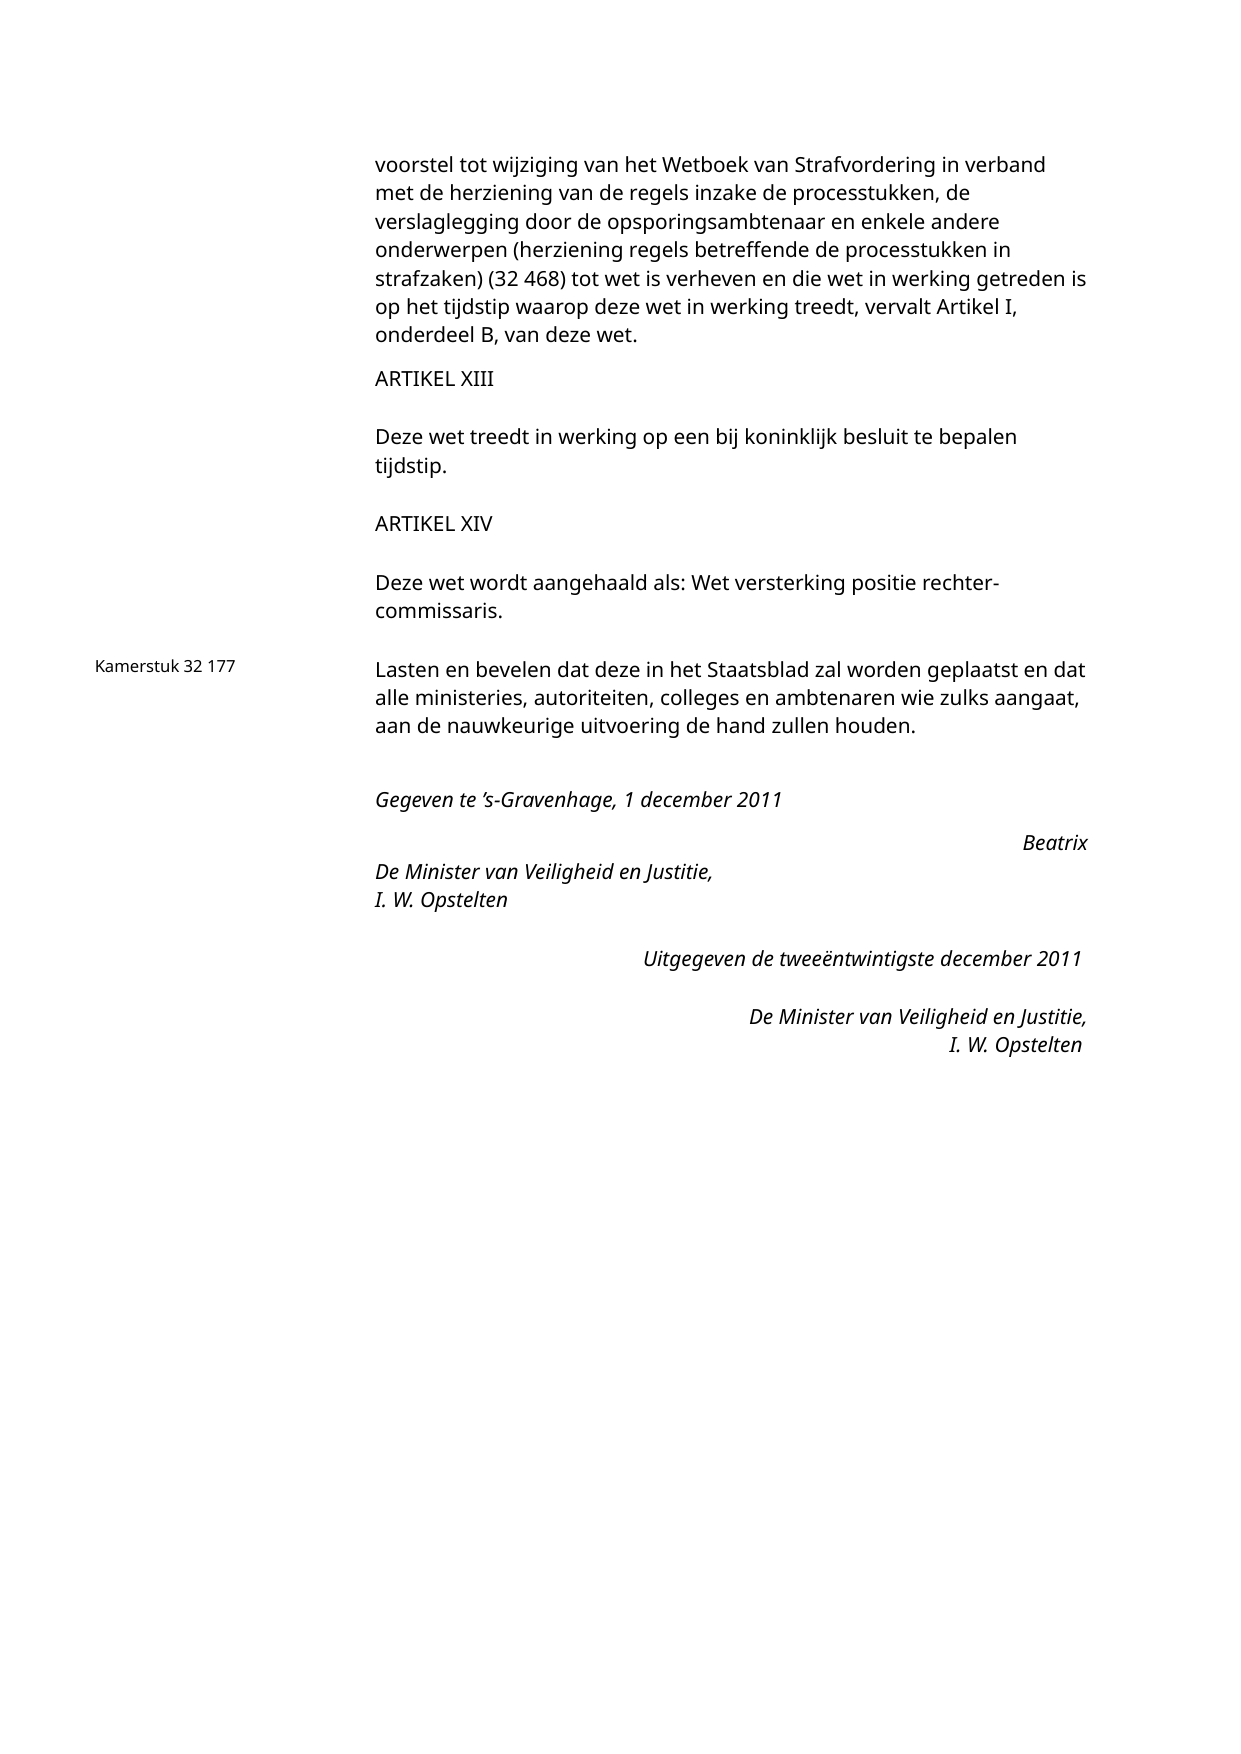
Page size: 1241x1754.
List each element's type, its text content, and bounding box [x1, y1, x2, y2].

text Gegeven te ’s-Gravenhage, 1 december 2011 [375, 785, 1090, 813]
text Lasten en bevelen dat deze in het Staatsblad zal worden geplaatst en dat alle ministeries, autoriteiten, colleges en ambtenaren wie zulks aangaat, aan de nauwkeurige uitvoering de hand zullen houden. [375, 655, 1090, 740]
subtitle ARTIKEL XIV [375, 509, 1090, 538]
text I. W. Opstelten [375, 885, 1090, 914]
text voorstel tot wijziging van het Wetboek van Strafvordering in verband met de herziening van de regels inzake de processtukken, de verslaglegging door de opsporingsambtenaar en enkele andere onderwerpen (herziening regels betreffende de processtukken in strafzaken) (32 468) tot wet is verheven en die wet in werking getreden is op het tijdstip waarop deze wet in werking treedt, vervalt Artikel I, onderdeel B, van deze wet. [375, 150, 1090, 349]
text Beatrix [375, 828, 1090, 857]
subtitle ARTIKEL XIII [375, 364, 1090, 392]
text Uitgegeven de tweeëntwintigste december 2011 [375, 944, 1090, 972]
text De Minister van Veiligheid en Justitie, [375, 1002, 1090, 1031]
text De Minister van Veiligheid en Justitie, [375, 857, 1090, 885]
text Kamerstuk 32 177 [94, 655, 328, 677]
text I. W. Opstelten [375, 1031, 1090, 1059]
text Deze wet treedt in werking op een bij koninklijk besluit te bepalen tijdstip. [375, 422, 1090, 479]
text Deze wet wordt aangehaald als: Wet versterking positie rechter-commissaris. [375, 568, 1090, 625]
